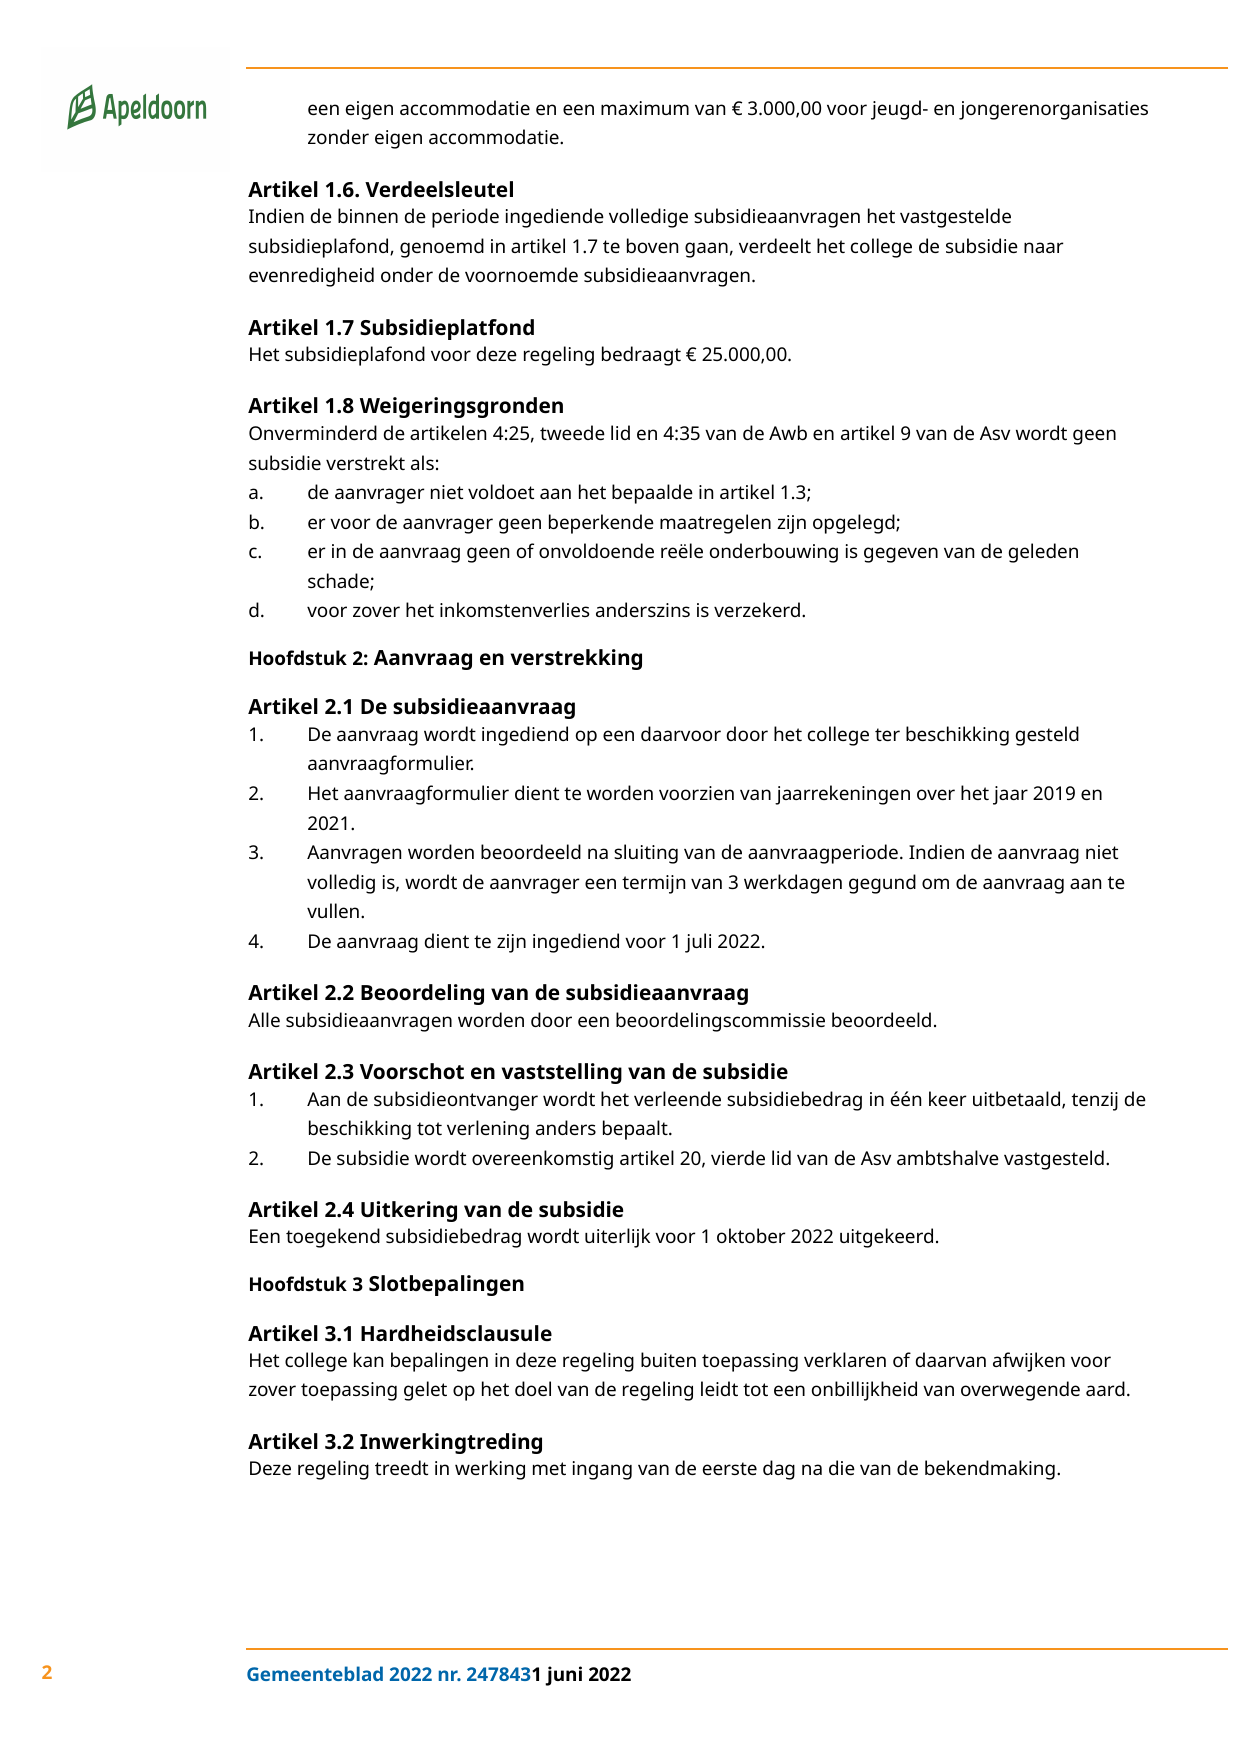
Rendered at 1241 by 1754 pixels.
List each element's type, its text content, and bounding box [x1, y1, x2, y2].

text Het college kan bepalingen in deze regeling buiten toepassing verklaren of daarvan afwijken voor zover toepassing gelet op het doel van de regeling leidt tot een onbillijkheid van overwegende aard. [248, 1347, 1152, 1402]
text Hoofdstuk 3 Slotbepalingen [248, 1269, 1152, 1298]
text Artikel 3.2 Inwerkingtreding [248, 1427, 1152, 1456]
list De aanvraag dient te zijn ingediend voor 1 juli 2022. [248, 928, 1152, 954]
text Artikel 1.8 Weigeringsgronden [248, 392, 1152, 420]
text Artikel 2.4 Uitkering van de subsidie [248, 1195, 1152, 1224]
list er voor de aanvrager geen beperkende maatregelen zijn opgelegd; [248, 509, 1152, 534]
list een eigen accommodatie en een maximum van € 3.000,00 voor jeugd- en jongerenorganisaties zonder eigen accommodatie. [248, 95, 1152, 150]
list er in de aanvraag geen of onvoldoende reële onderbouwing is gegeven van de geleden schade; [248, 538, 1152, 594]
list Aanvragen worden beoordeeld na sluiting van de aanvraagperiode. Indien de aanvraag niet volledig is, wordt de aanvrager een termijn van 3 werkdagen gegund om de aanvraag aan te vullen. [248, 839, 1152, 924]
text Artikel 1.7 Subsidieplatfond [248, 313, 1152, 341]
list De subsidie wordt overeenkomstig artikel 20, vierde lid van de Asv ambtshalve vastgesteld. [248, 1145, 1152, 1171]
text Deze regeling treedt in werking met ingang van de eerste dag na die van de bekendmaking. [248, 1456, 1152, 1481]
picture [41, 47, 231, 172]
text Hoofdstuk 2: Aanvraag en verstrekking [248, 643, 1152, 672]
list Aan de subsidieontvanger wordt het verleende subsidiebedrag in één keer uitbetaald, tenzij de beschikking tot verlening anders bepaalt. [248, 1086, 1152, 1141]
list De aanvraag wordt ingediend op een daarvoor door het college ter beschikking gesteld aanvraagformulier. [248, 721, 1152, 776]
list de aanvrager niet voldoet aan het bepaalde in artikel 1.3; [248, 479, 1152, 505]
text Alle subsidieaanvragen worden door een beoordelingscommissie beoordeeld. [248, 1007, 1152, 1033]
text Onverminderd de artikelen 4:25, tweede lid en 4:35 van de Awb en artikel 9 van de Asv wordt geen subsidie verstrekt als: [248, 420, 1152, 475]
text Artikel 2.1 De subsidieaanvraag [248, 692, 1152, 721]
text Het subsidieplafond voor deze regeling bedraagt € 25.000,00. [248, 341, 1152, 367]
text Artikel 1.6. Verdeelsleutel [248, 175, 1152, 203]
list voor zover het inkomstenverlies anderszins is verzekerd. [248, 598, 1152, 623]
text Artikel 2.2 Beoordeling van de subsidieaanvraag [248, 978, 1152, 1007]
text Artikel 3.1 Hardheidsclausule [248, 1319, 1152, 1347]
text Een toegekend subsidiebedrag wordt uiterlijk voor 1 oktober 2022 uitgekeerd. [248, 1224, 1152, 1249]
text Artikel 2.3 Voorschot en vaststelling van de subsidie [248, 1057, 1152, 1086]
text Indien de binnen de periode ingediende volledige subsidieaanvragen het vastgestelde subsidieplafond, genoemd in artikel 1.7 te boven gaan, verdeelt het college de subsidie naar evenredigheid onder de voornoemde subsidieaanvragen. [248, 203, 1152, 288]
list Het aanvraagformulier dient te worden voorzien van jaarrekeningen over het jaar 2019 en 2021. [248, 780, 1152, 835]
